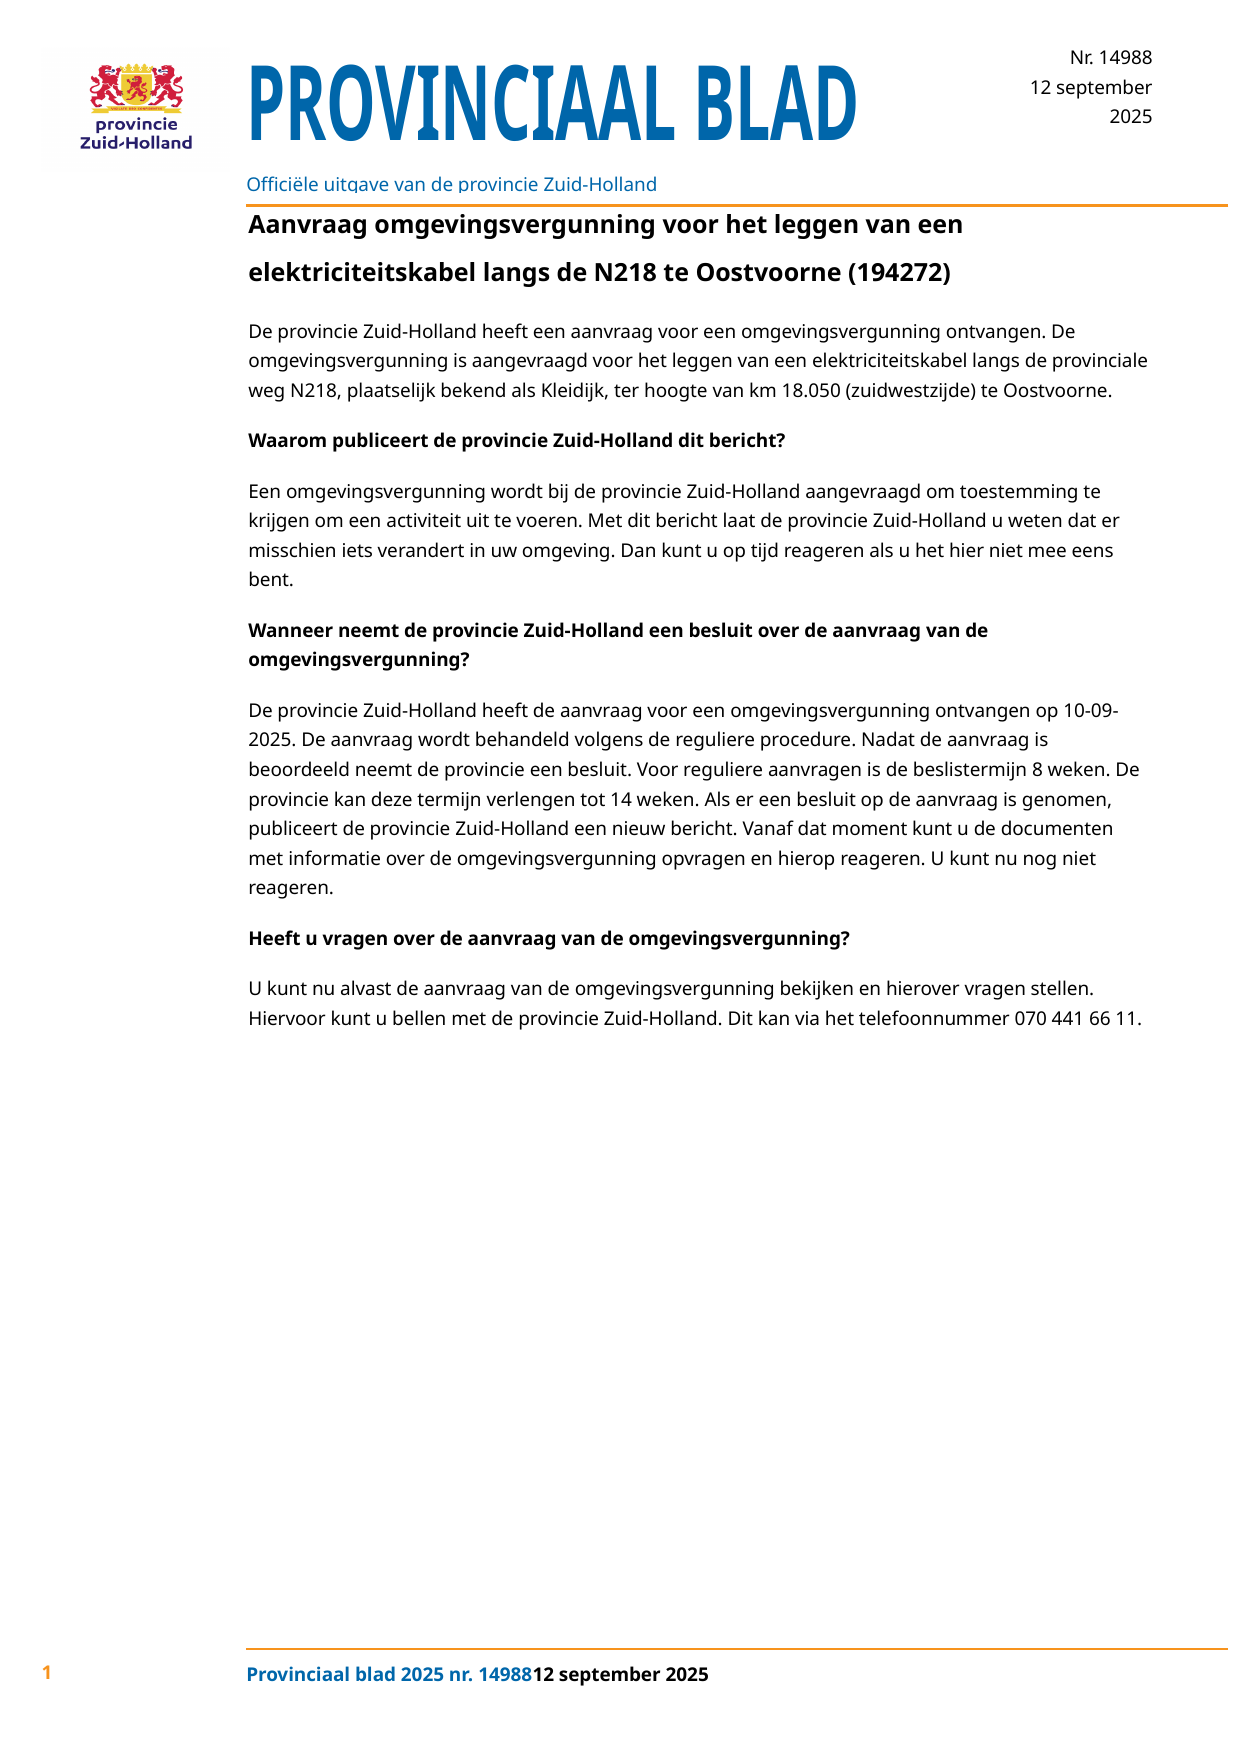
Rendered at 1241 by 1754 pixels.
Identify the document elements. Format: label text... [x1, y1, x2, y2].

text U kunt nu alvast de aanvraag van de omgevingsvergunning bekijken en hierover vragen stellen. Hiervoor kunt u bellen met de provincie Zuid-Holland. Dit kan via het telefoonnummer 070 441 66 11. [248, 975, 1152, 1031]
text Een omgevingsvergunning wordt bij de provincie Zuid-Holland aangevraagd om toestemming te krijgen om een activiteit uit te voeren. Met dit bericht laat de provincie Zuid-Holland u weten dat er misschien iets verandert in uw omgeving. Dan kunt u op tijd reageren als u het hier niet mee eens bent. [248, 478, 1152, 592]
picture [41, 47, 231, 172]
text Wanneer neemt de provincie Zuid-Holland een besluit over de aanvraag van de omgevingsvergunning? [248, 617, 1152, 672]
text Aanvraag omgevingsvergunning voor het leggen van een elektriciteitskabel langs de N218 te Oostvoorne (194272) [248, 207, 1152, 288]
text Waarom publiceert de provincie Zuid-Holland dit bericht? [248, 427, 1152, 453]
text De provincie Zuid-Holland heeft de aanvraag voor een omgevingsvergunning ontvangen op 10-09-2025. De aanvraag wordt behandeld volgens de reguliere procedure. Nadat de aanvraag is beoordeeld neemt de provincie een besluit. Voor reguliere aanvragen is de beslistermijn 8 weken. De provincie kan deze termijn verlengen tot 14 weken. Als er een besluit op de aanvraag is genomen, publiceert de provincie Zuid-Holland een nieuw bericht. Vanaf dat moment kunt u de documenten met informatie over de omgevingsvergunning opvragen en hierop reageren. U kunt nu nog niet reageren. [248, 697, 1152, 900]
text De provincie Zuid-Holland heeft een aanvraag voor een omgevingsvergunning ontvangen. De omgevingsvergunning is aangevraagd voor het leggen van een elektriciteitskabel langs de provinciale weg N218, plaatselijk bekend als Kleidijk, ter hoogte van km 18.050 (zuidwestzijde) te Oostvoorne. [248, 318, 1152, 403]
text Heeft u vragen over de aanvraag van de omgevingsvergunning? [248, 925, 1152, 951]
